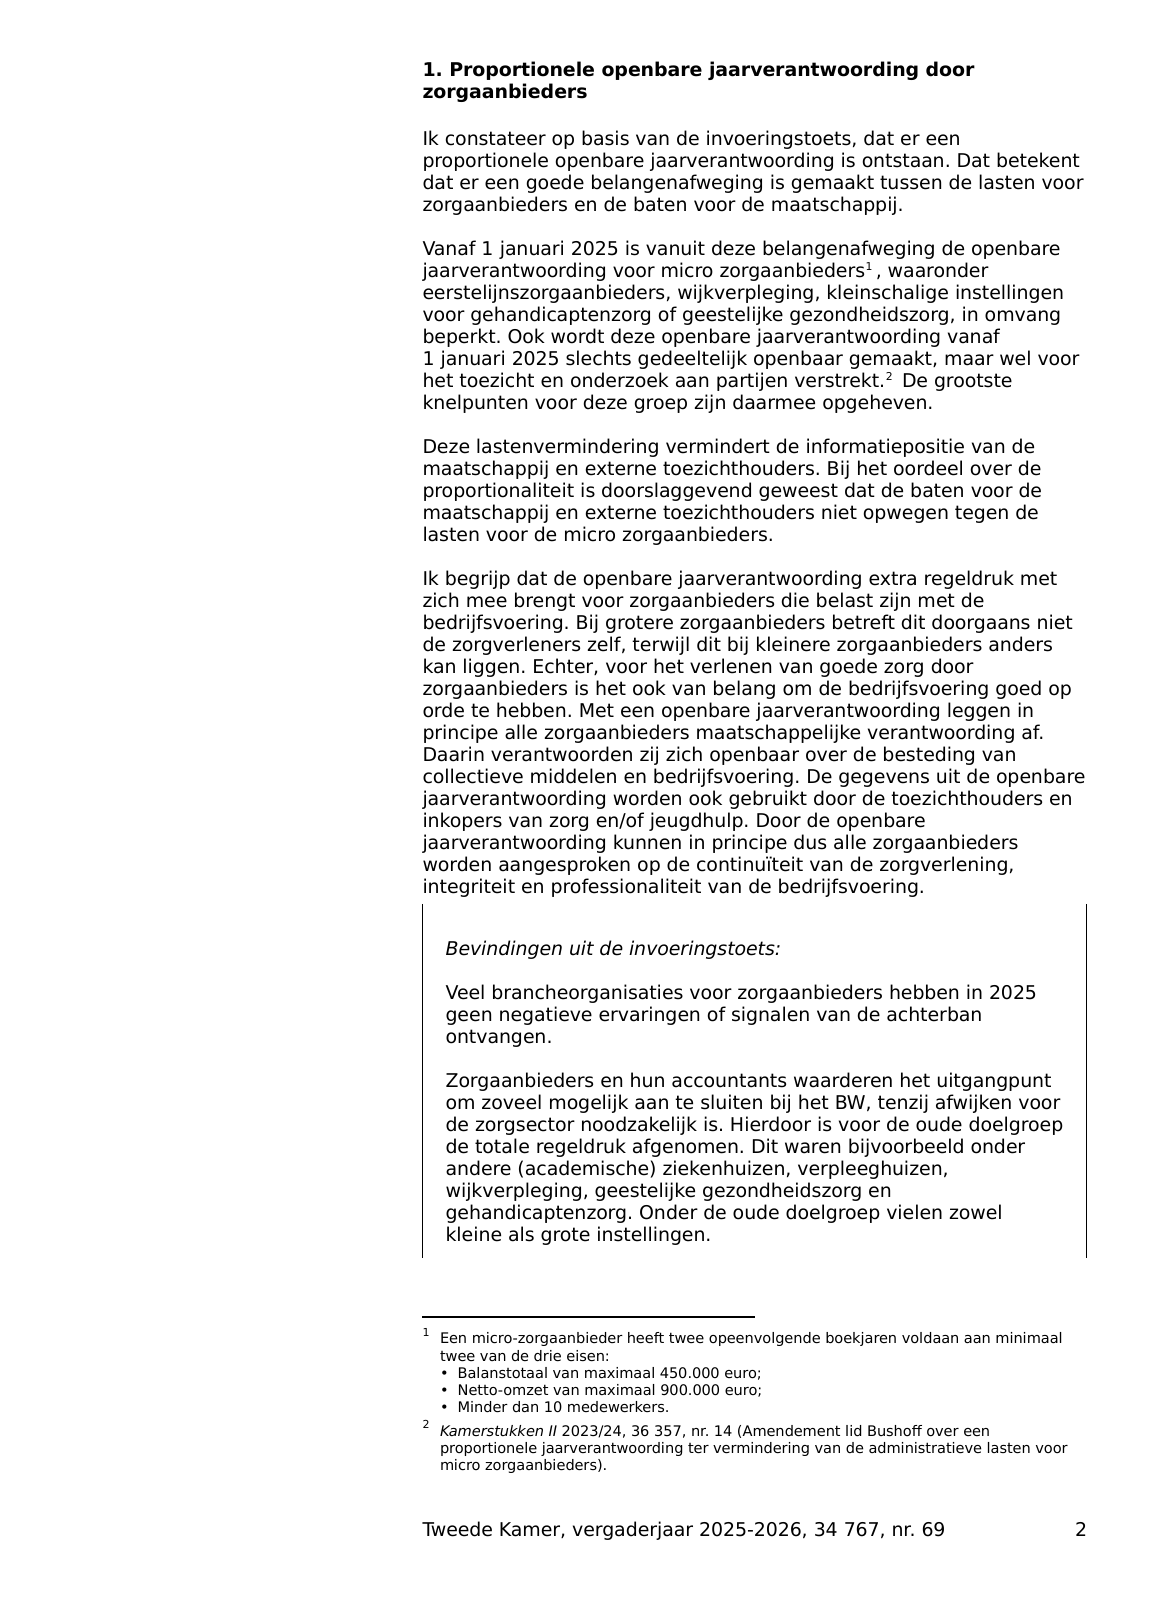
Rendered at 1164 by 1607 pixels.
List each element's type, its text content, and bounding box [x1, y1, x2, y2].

text • Balanstotaal van maximaal 450.000 euro; [440, 1365, 1087, 1382]
text Kamerstukken II 2023/24, 36 357, nr. 14 (Amendement lid Bushoff over een proportionele jaarverantwoording ter vermindering van de administratieve lasten voor micro zorgaanbieders). [422, 1418, 1087, 1474]
text • Minder dan 10 medewerkers. [440, 1399, 1087, 1416]
table_header Bevindingen uit de invoeringstoets: Veel brancheorganisaties voor zorgaanbieders hebben in 2025 geen negatieve ervaringen of signalen van de achterban ontvangen. Zorgaanbieders en hun accountants waarderen het uitgangpunt om zoveel mogelijk aan te sluiten bij het BW, tenzij afwijken voor de zorgsector noodzakelijk is. Hierdoor is voor de oude doelgroep de totale regeldruk afgenomen. Dit waren bijvoorbeeld onder andere (academische) ziekenhuizen, verpleeghuizen, wijkverpleging, geestelijke gezondheidszorg en gehandicaptenzorg. Onder de oude doelgroep vielen zowel kleine als grote instellingen. [423, 904, 1086, 1258]
text Ik begrijp dat de openbare jaarverantwoording extra regeldruk met zich mee brengt voor zorgaanbieders die belast zijn met de bedrijfsvoering. Bij grotere zorgaanbieders betreft dit doorgaans niet de zorgverleners zelf, terwijl dit bij kleinere zorgaanbieders anders kan liggen. Echter, voor het verlenen van goede zorg door zorgaanbieders is het ook van belang om de bedrijfsvoering goed op orde te hebben. Met een openbare jaarverantwoording leggen in principe alle zorgaanbieders maatschappelijke verantwoording af. Daarin verantwoorden zij zich openbaar over de besteding van collectieve middelen en bedrijfsvoering. De gegevens uit de openbare jaarverantwoording worden ook gebruikt door de toezichthouders en inkopers van zorg en/of jeugdhulp. Door de openbare jaarverantwoording kunnen in principe dus alle zorgaanbieders worden aangesproken op de continuïteit van de zorgverlening, integriteit en professionaliteit van de bedrijfsvoering. [422, 568, 1087, 898]
text Vanaf 1 januari 2025 is vanuit deze belangenafweging de openbare jaarverantwoording voor micro zorgaanbieders, waaronder eerstelijnszorgaanbieders, wijkverpleging, kleinschalige instellingen voor gehandicaptenzorg of geestelijke gezondheidszorg, in omvang beperkt. Ook wordt deze openbare jaarverantwoording vanaf 1 januari 2025 slechts gedeeltelijk openbaar gemaakt, maar wel voor het toezicht en onderzoek aan partijen verstrekt. De grootste knelpunten voor deze groep zijn daarmee opgeheven. [422, 238, 1087, 414]
text Een micro-zorgaanbieder heeft twee opeenvolgende boekjaren voldaan aan minimaal twee van de drie eisen: [422, 1326, 1087, 1365]
subtitle 1. Proportionele openbare jaarverantwoording door zorgaanbieders [422, 59, 1087, 103]
text Ik constateer op basis van de invoeringstoets, dat er een proportionele openbare jaarverantwoording is ontstaan. Dat betekent dat er een goede belangenafweging is gemaakt tussen de lasten voor zorgaanbieders en de baten voor de maatschappij. [422, 128, 1087, 216]
text Deze lastenvermindering vermindert de informatiepositie van de maatschappij en externe toezichthouders. Bij het oordeel over de proportionaliteit is doorslaggevend geweest dat de baten voor de maatschappij en externe toezichthouders niet opwegen tegen de lasten voor de micro zorgaanbieders. [422, 436, 1087, 546]
text • Netto-omzet van maximaal 900.000 euro; [440, 1382, 1087, 1399]
